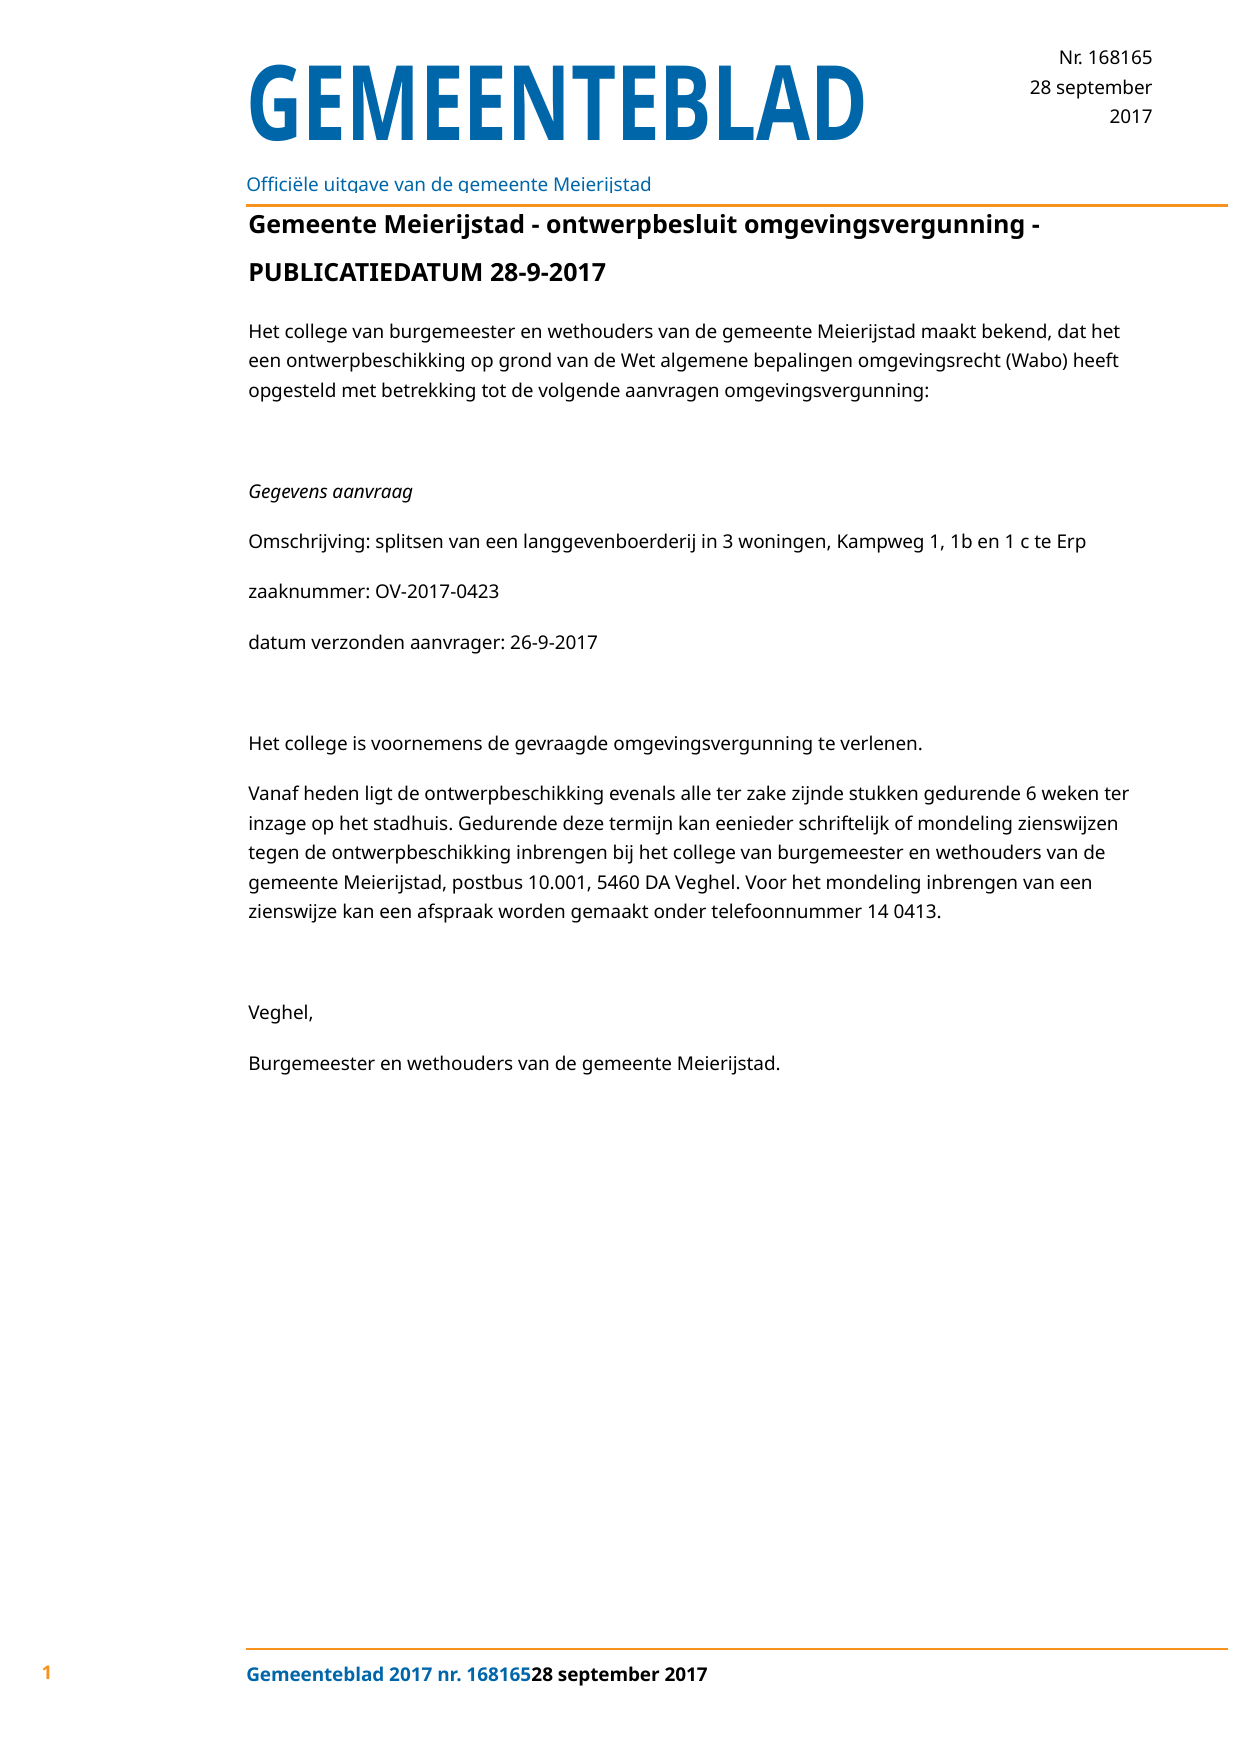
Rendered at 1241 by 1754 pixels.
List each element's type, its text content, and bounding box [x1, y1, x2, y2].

text Gegevens aanvraag [248, 478, 1152, 504]
text Omschrijving: splitsen van een langgevenboerderij in 3 woningen, Kampweg 1, 1b en 1 c te Erp [248, 528, 1152, 554]
text zaaknummer: OV-2017-0423 [248, 579, 1152, 604]
text Gemeente Meierijstad - ontwerpbesluit omgevingsvergunning - PUBLICATIEDATUM 28-9-2017 [248, 207, 1152, 288]
text Het college is voornemens de gevraagde omgevingsvergunning te verlenen. [248, 730, 1152, 756]
text Vanaf heden ligt de ontwerpbeschikking evenals alle ter zake zijnde stukken gedurende 6 weken ter inzage op het stadhuis. Gedurende deze termijn kan eenieder schriftelijk of mondeling zienswijzen tegen de ontwerpbeschikking inbrengen bij het college van burgemeester en wethouders van de gemeente Meierijstad, postbus 10.001, 5460 DA Veghel. Voor het mondeling inbrengen van een zienswijze kan een afspraak worden gemaakt onder telefoonnummer 14 0413. [248, 780, 1152, 924]
text datum verzonden aanvrager: 26-9-2017 [248, 629, 1152, 655]
picture [41, 47, 231, 172]
text Het college van burgemeester en wethouders van de gemeente Meierijstad maakt bekend, dat het een ontwerpbeschikking op grond van de Wet algemene bepalingen omgevingsrecht (Wabo) heeft opgesteld met betrekking tot de volgende aanvragen omgevingsvergunning: [248, 318, 1152, 403]
text Burgemeester en wethouders van de gemeente Meierijstad. [248, 1050, 1152, 1076]
text Veghel, [248, 999, 1152, 1025]
